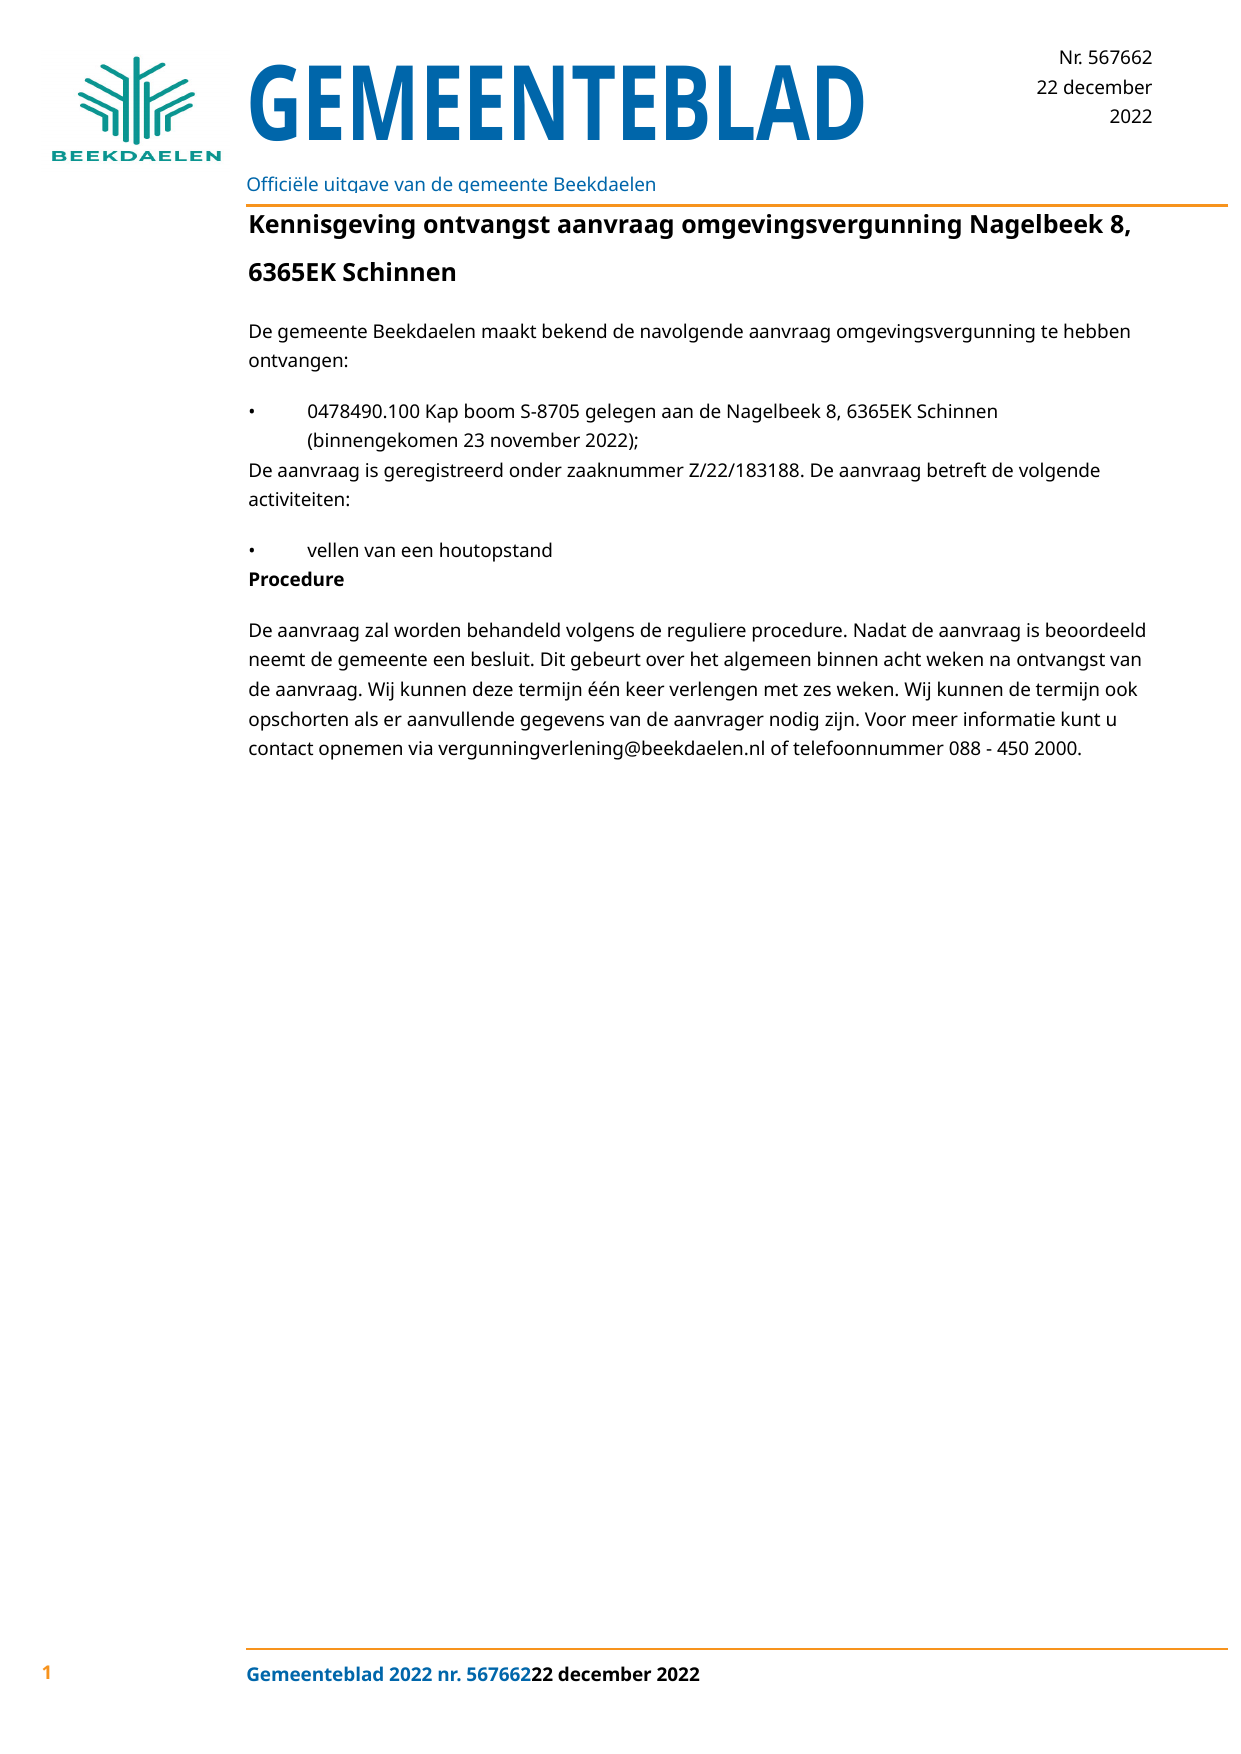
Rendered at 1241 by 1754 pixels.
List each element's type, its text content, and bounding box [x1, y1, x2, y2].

picture [41, 47, 231, 172]
text De aanvraag is geregistreerd onder zaaknummer Z/22/183188. De aanvraag betreft de volgende activiteiten: [248, 457, 1152, 512]
list vellen van een houtopstand [248, 537, 1152, 563]
text De aanvraag zal worden behandeld volgens de reguliere procedure. Nadat de aanvraag is beoordeeld neemt de gemeente een besluit. Dit gebeurt over het algemeen binnen acht weken na ontvangst van de aanvraag. Wij kunnen deze termijn één keer verlengen met zes weken. Wij kunnen de termijn ook opschorten als er aanvullende gegevens van de aanvrager nodig zijn. Voor meer informatie kunt u contact opnemen via vergunningverlening@beekdaelen.nl of telefoonnummer 088 - 450 2000. [248, 617, 1152, 761]
list 0478490.100 Kap boom S-8705 gelegen aan de Nagelbeek 8, 6365EK Schinnen (binnengekomen 23 november 2022); [248, 398, 1152, 453]
text Kennisgeving ontvangst aanvraag omgevingsvergunning Nagelbeek 8, 6365EK Schinnen [248, 207, 1152, 288]
text Procedure [248, 567, 1152, 592]
text De gemeente Beekdaelen maakt bekend de navolgende aanvraag omgevingsvergunning te hebben ontvangen: [248, 318, 1152, 373]
